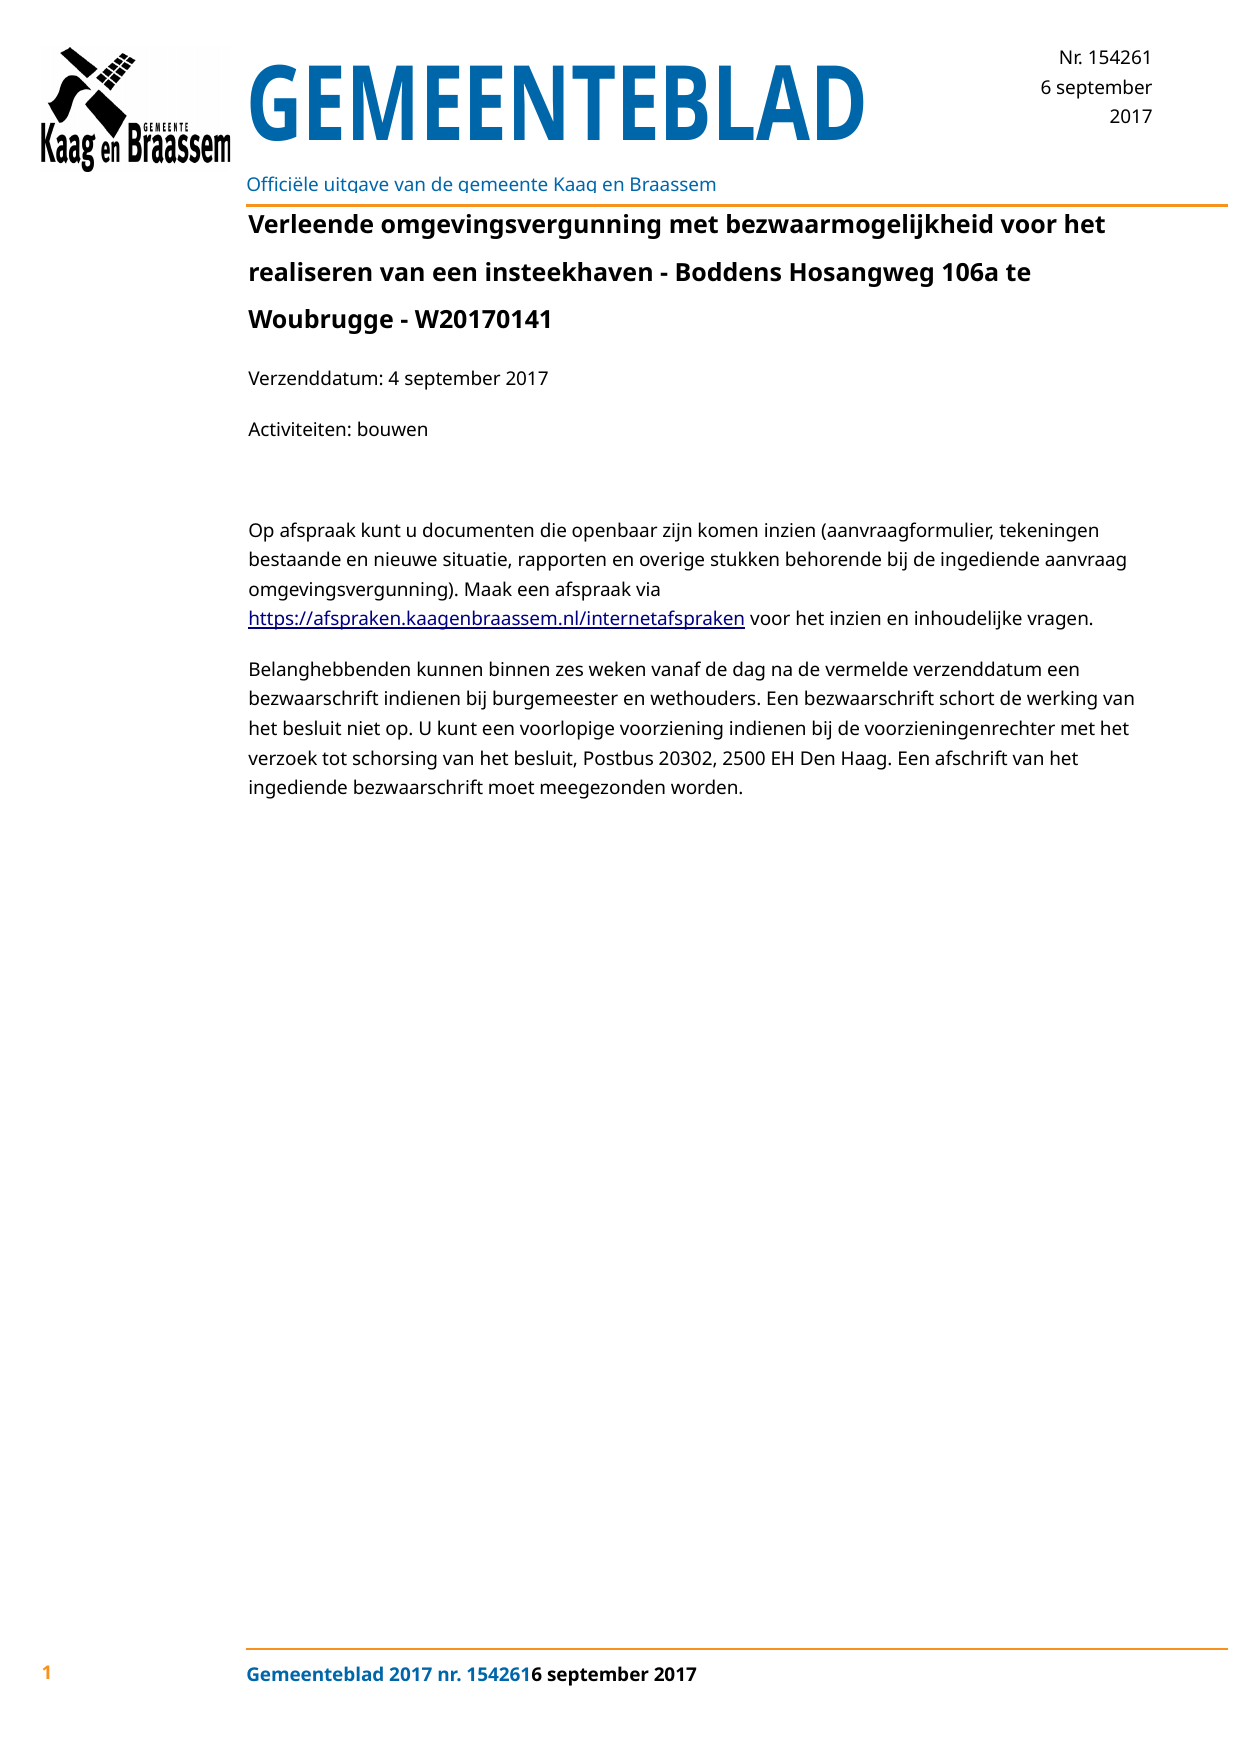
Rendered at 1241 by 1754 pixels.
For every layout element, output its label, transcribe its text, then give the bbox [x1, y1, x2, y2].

text Verzenddatum: 4 september 2017 [248, 366, 1152, 391]
text Verleende omgevingsvergunning met bezwaarmogelijkheid voor het realiseren van een insteekhaven - Boddens Hosangweg 106a te Woubrugge - W20170141 [248, 207, 1152, 336]
text Op afspraak kunt u documenten die openbaar zijn komen inzien (aanvraagformulier, tekeningen bestaande en nieuwe situatie, rapporten en overige stukken behorende bij de ingediende aanvraag omgevingsvergunning). Maak een afspraak via https://afspraken.kaagenbraassem.nl/internetafspraken voor het inzien en inhoudelijke vragen. [248, 517, 1152, 631]
text Belanghebbenden kunnen binnen zes weken vanaf de dag na de vermelde verzenddatum een bezwaarschrift indienen bij burgemeester en wethouders. Een bezwaarschrift schort de werking van het besluit niet op. U kunt een voorlopige voorziening indienen bij de voorzieningenrechter met het verzoek tot schorsing van het besluit, Postbus 20302, 2500 EH Den Haag. Een afschrift van het ingediende bezwaarschrift moet meegezonden worden. [248, 656, 1152, 800]
picture [41, 47, 231, 172]
text Activiteiten: bouwen [248, 416, 1152, 442]
